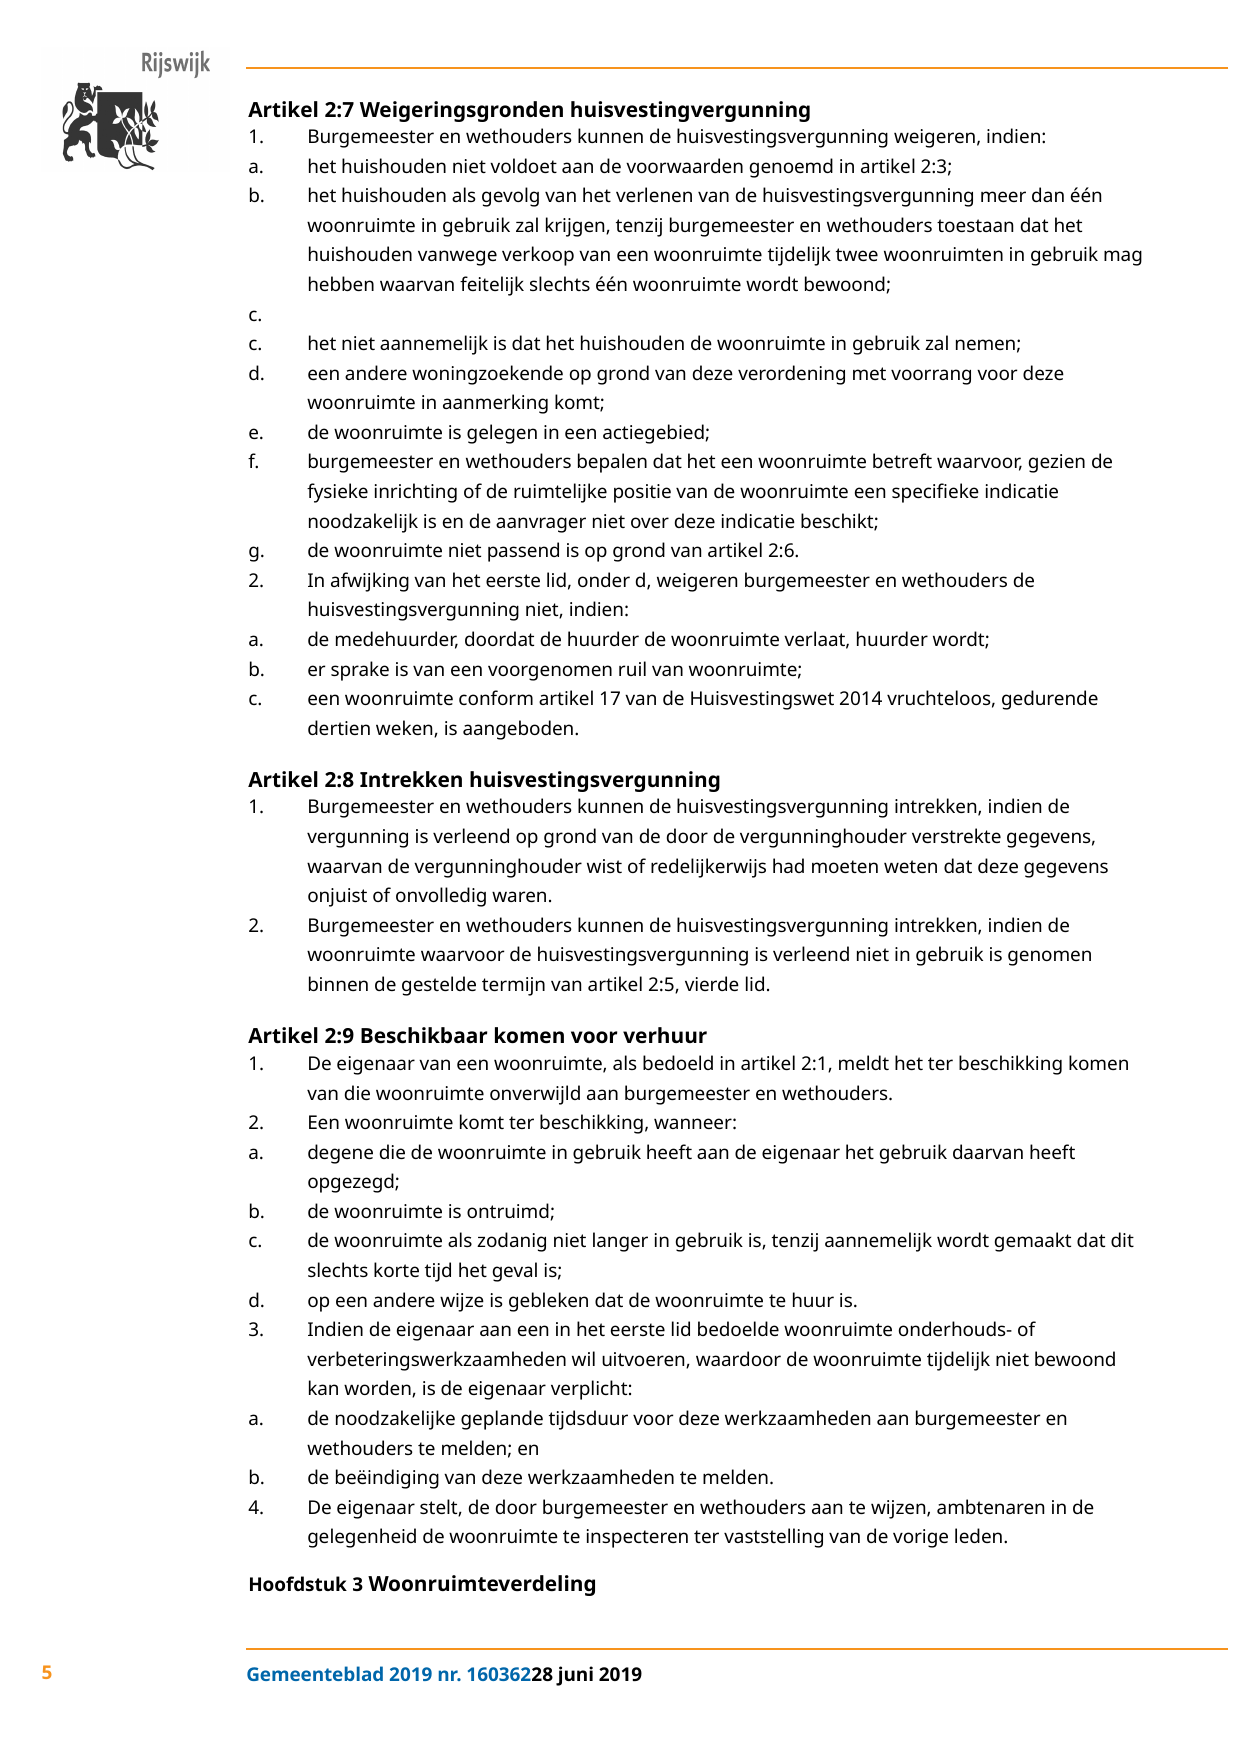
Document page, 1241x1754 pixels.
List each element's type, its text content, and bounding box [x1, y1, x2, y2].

list Burgemeester en wethouders kunnen de huisvestingsvergunning intrekken, indien de vergunning is verleend op grond van de door de vergunninghouder verstrekte gegevens, waarvan de vergunninghouder wist of redelijkerwijs had moeten weten dat deze gegevens onjuist of onvolledig waren. [248, 794, 1152, 908]
list Burgemeester en wethouders kunnen de huisvestingsvergunning intrekken, indien de woonruimte waarvoor de huisvestingsvergunning is verleend niet in gebruik is genomen binnen de gestelde termijn van artikel 2:5, vierde lid. [248, 912, 1152, 997]
list er sprake is van een voorgenomen ruil van woonruimte; [248, 656, 1152, 681]
list het niet aannemelijk is dat het huishouden de woonruimte in gebruik zal nemen; [248, 330, 1152, 356]
list de beëindiging van deze werkzaamheden te melden. [248, 1464, 1152, 1490]
list de woonruimte is ontruimd; [248, 1198, 1152, 1224]
list Indien de eigenaar aan een in het eerste lid bedoelde woonruimte onderhouds- of verbeteringswerkzaamheden wil uitvoeren, waardoor de woonruimte tijdelijk niet bewoond kan worden, is de eigenaar verplicht: [248, 1316, 1152, 1401]
list Burgemeester en wethouders kunnen de huisvestingsvergunning weigeren, indien: [248, 123, 1152, 149]
text Artikel 2:7 Weigeringsgronden huisvestingvergunning [248, 95, 1152, 123]
text Artikel 2:8 Intrekken huisvestingsvergunning [248, 765, 1152, 794]
list Een woonruimte komt ter beschikking, wanneer: [248, 1109, 1152, 1135]
list een andere woningzoekende op grond van deze verordening met voorrang voor deze woonruimte in aanmerking komt; [248, 360, 1152, 415]
list een woonruimte conform artikel 17 van de Huisvestingswet 2014 vruchteloos, gedurende dertien weken, is aangeboden. [248, 685, 1152, 741]
list degene die de woonruimte in gebruik heeft aan de eigenaar het gebruik daarvan heeft opgezegd; [248, 1139, 1152, 1194]
list de woonruimte is gelegen in een actiegebied; [248, 419, 1152, 445]
list de woonruimte als zodanig niet langer in gebruik is, tenzij aannemelijk wordt gemaakt dat dit slechts korte tijd het geval is; [248, 1228, 1152, 1283]
list In afwijking van het eerste lid, onder d, weigeren burgemeester en wethouders de huisvestingsvergunning niet, indien: [248, 567, 1152, 622]
list op een andere wijze is gebleken dat de woonruimte te huur is. [248, 1287, 1152, 1312]
list de woonruimte niet passend is op grond van artikel 2:6. [248, 537, 1152, 563]
picture [41, 47, 231, 172]
list De eigenaar stelt, de door burgemeester en wethouders aan te wijzen, ambtenaren in de gelegenheid de woonruimte te inspecteren ter vaststelling van de vorige leden. [248, 1494, 1152, 1549]
list het huishouden als gevolg van het verlenen van de huisvestingsvergunning meer dan één woonruimte in gebruik zal krijgen, tenzij burgemeester en wethouders toestaan dat het huishouden vanwege verkoop van een woonruimte tijdelijk twee woonruimten in gebruik mag hebben waarvan feitelijk slechts één woonruimte wordt bewoond; [248, 182, 1152, 297]
list het huishouden niet voldoet aan de voorwaarden genoemd in artikel 2:3; [248, 153, 1152, 178]
list de noodzakelijke geplande tijdsduur voor deze werkzaamheden aan burgemeester en wethouders te melden; en [248, 1405, 1152, 1460]
list burgemeester en wethouders bepalen dat het een woonruimte betreft waarvoor, gezien de fysieke inrichting of de ruimtelijke positie van de woonruimte een specifieke indicatie noodzakelijk is en de aanvrager niet over deze indicatie beschikt; [248, 449, 1152, 533]
list de medehuurder, doordat de huurder de woonruimte verlaat, huurder wordt; [248, 626, 1152, 652]
text Hoofdstuk 3 Woonruimteverdeling [248, 1569, 1152, 1597]
text Artikel 2:9 Beschikbaar komen voor verhuur [248, 1022, 1152, 1050]
list De eigenaar van een woonruimte, als bedoeld in artikel 2:1, meldt het ter beschikking komen van die woonruimte onverwijld aan burgemeester en wethouders. [248, 1050, 1152, 1105]
